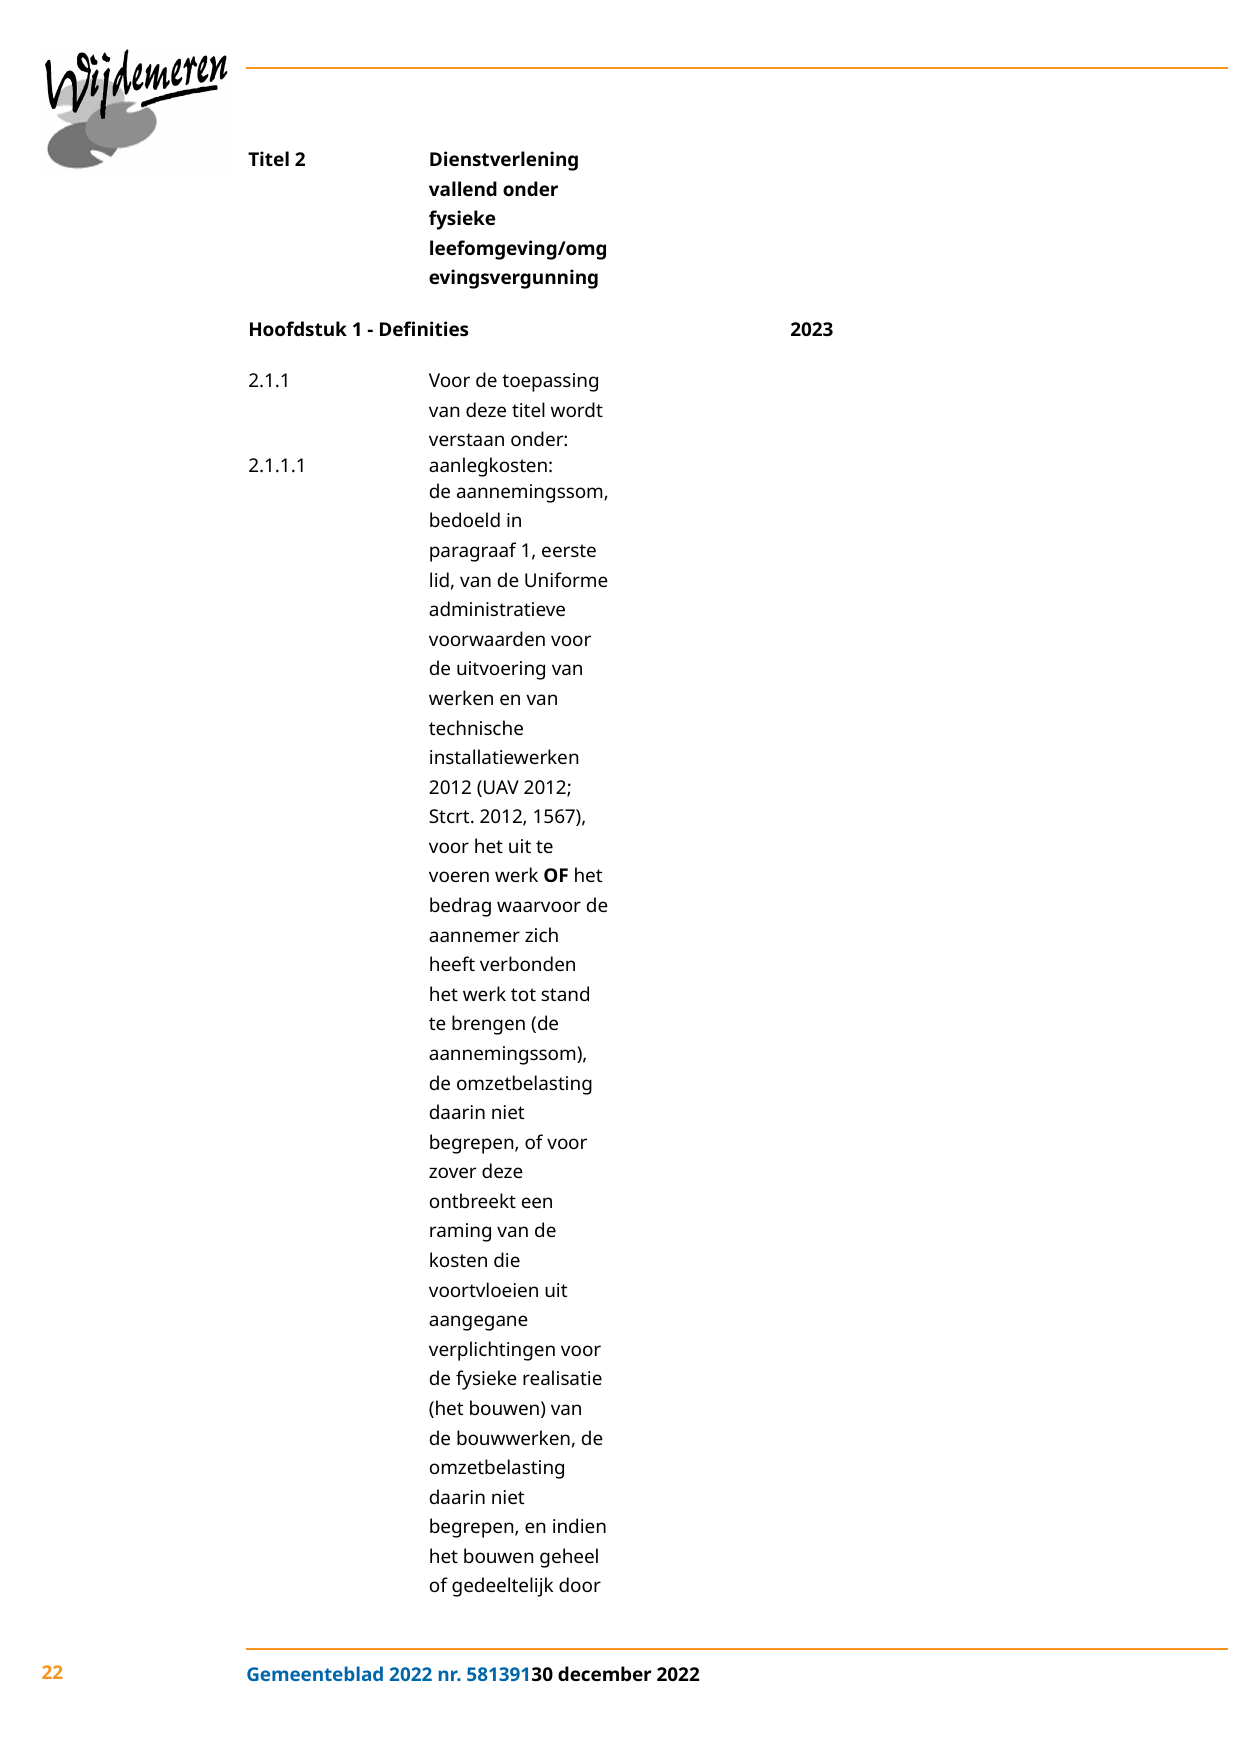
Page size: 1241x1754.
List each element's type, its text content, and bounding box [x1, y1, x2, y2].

table_cell [609, 342, 790, 367]
table_cell [609, 121, 790, 146]
table_cell de aannemingssom, bedoeld in paragraaf 1, eerste lid, van de Uniforme administratieve voorwaarden voor de uitvoering van werken en van technische installatiewerken 2012 (UAV 2012; Stcrt. 2012, 1567), voor het uit te voeren werk OF het bedrag waarvoor de aannemer zich heeft verbonden het werk tot stand te brengen (de aannemingssom), de omzetbelasting daarin niet begrepen, of voor zover deze ontbreekt een raming van de kosten die voortvloeien uit aangegane verplichtingen voor de fysieke realisatie (het bouwen) van de bouwwerken, de omzetbelasting daarin niet begrepen, en indien het bouwen geheel of gedeeltelijk door [429, 478, 609, 1598]
table_cell [790, 95, 971, 121]
table_cell [790, 146, 971, 290]
table_cell 2.1.1 [248, 368, 429, 452]
table_cell [609, 453, 790, 478]
table_cell [790, 342, 971, 367]
table_cell [609, 316, 790, 342]
table_cell [248, 478, 429, 1598]
table_cell [971, 95, 1152, 121]
table_cell [429, 342, 609, 367]
table_cell aanlegkosten: [429, 453, 609, 478]
table_cell [248, 121, 429, 146]
table_cell Dienstverlening vallend onder fysieke leefomgeving/omgevingsvergunning [429, 146, 609, 290]
table_cell [971, 290, 1152, 316]
table_cell [971, 478, 1152, 1598]
table_cell [790, 290, 971, 316]
table_cell [609, 478, 790, 1598]
table_cell [248, 290, 429, 316]
picture [41, 47, 231, 172]
table_cell [429, 121, 609, 146]
table_cell [609, 368, 790, 452]
table_cell [971, 316, 1152, 342]
table_cell [609, 95, 790, 121]
table_cell [790, 478, 971, 1598]
table_cell Hoofdstuk 1 - Definities [248, 316, 609, 342]
table_cell [790, 453, 971, 478]
table_cell [971, 146, 1152, 290]
table_cell [971, 368, 1152, 452]
table_cell [971, 342, 1152, 367]
table_cell [971, 453, 1152, 478]
table_cell Voor de toepassing van deze titel wordt verstaan onder: [429, 368, 609, 452]
table_cell [248, 95, 429, 121]
table_cell [971, 121, 1152, 146]
table_cell [429, 95, 609, 121]
table_cell Titel 2 [248, 146, 429, 290]
table_cell [429, 290, 609, 316]
table_cell [609, 290, 790, 316]
table_cell [248, 342, 429, 367]
table_cell [790, 368, 971, 452]
table_cell 2.1.1.1 [248, 453, 429, 478]
table_cell [790, 121, 971, 146]
table_cell [609, 146, 790, 290]
table_cell 2023 [790, 316, 971, 342]
